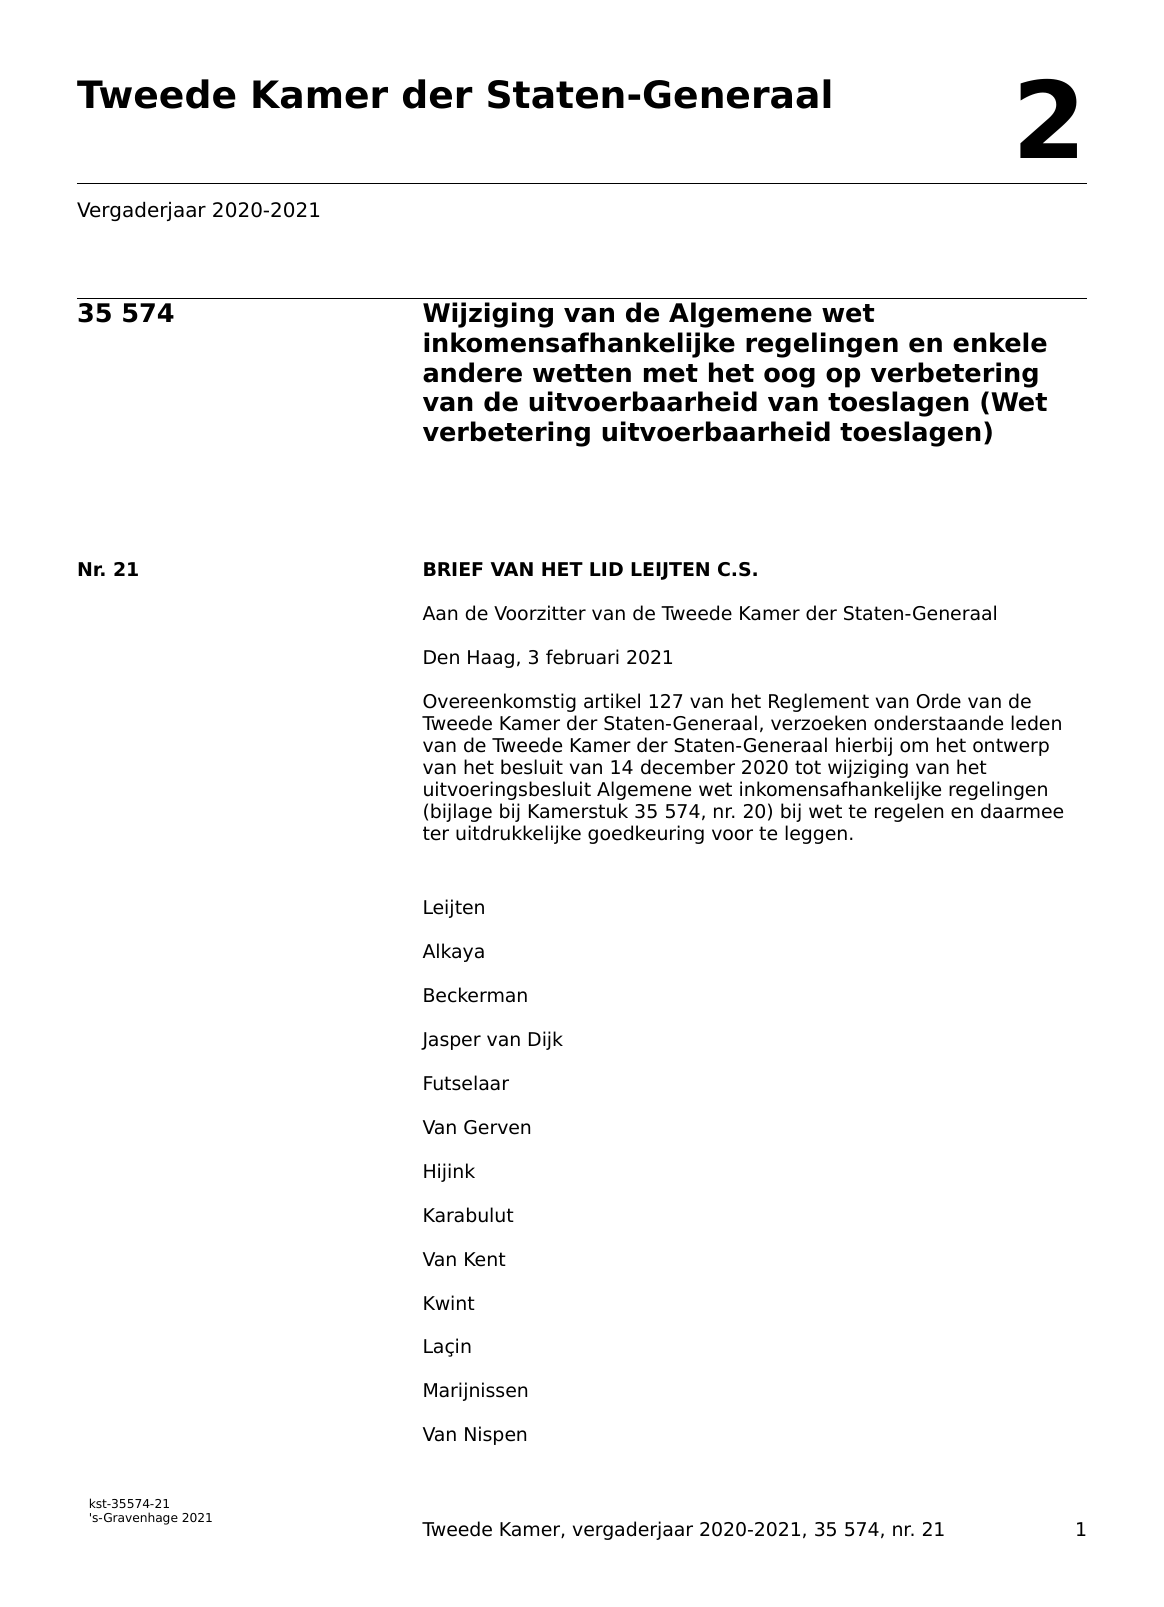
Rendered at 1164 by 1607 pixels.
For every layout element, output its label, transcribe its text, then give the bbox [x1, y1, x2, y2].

table_cell Vergaderjaar 2020-2021 [77, 184, 1087, 298]
text Den Haag, 3 februari 2021 [422, 647, 1087, 669]
text kst-35574-21 [88, 1497, 323, 1511]
text Aan de Voorzitter van de Tweede Kamer der Staten-Generaal [422, 603, 1087, 624]
subtitle 35 574 Wijziging van de Algemene wet inkomensafhankelijke regelingen en enkele andere wetten met het oog op verbetering van de uitvoerbaarheid van toeslagen (Wet verbetering uitvoerbaarheid toeslagen) [77, 299, 1087, 447]
text 's-Gravenhage 2021 [88, 1511, 323, 1525]
text Overeenkomstig artikel 127 van het Reglement van Orde van de Tweede Kamer der Staten-Generaal, verzoeken onderstaande leden van de Tweede Kamer der Staten-Generaal hierbij om het ontwerp van het besluit van 14 december 2020 tot wijziging van het uitvoeringsbesluit Algemene wet inkomensafhankelijke regelingen (bijlage bij Kamerstuk 35 574, nr. 20) bij wet te regelen en daarmee ter uitdrukkelijke goedkeuring voor te leggen. [422, 691, 1087, 845]
table_header 2 [886, 59, 1087, 183]
subtitle Nr. 21 BRIEF VAN HET LID LEIJTEN C.S. [77, 558, 1087, 580]
table_header Tweede Kamer der Staten-Generaal [77, 59, 886, 183]
text Leijten Alkaya Beckerman Jasper van Dijk Futselaar Van Gerven Hijink Karabulut Van Kent Kwint Laçin Marijnissen Van Nispen [422, 875, 1087, 1468]
